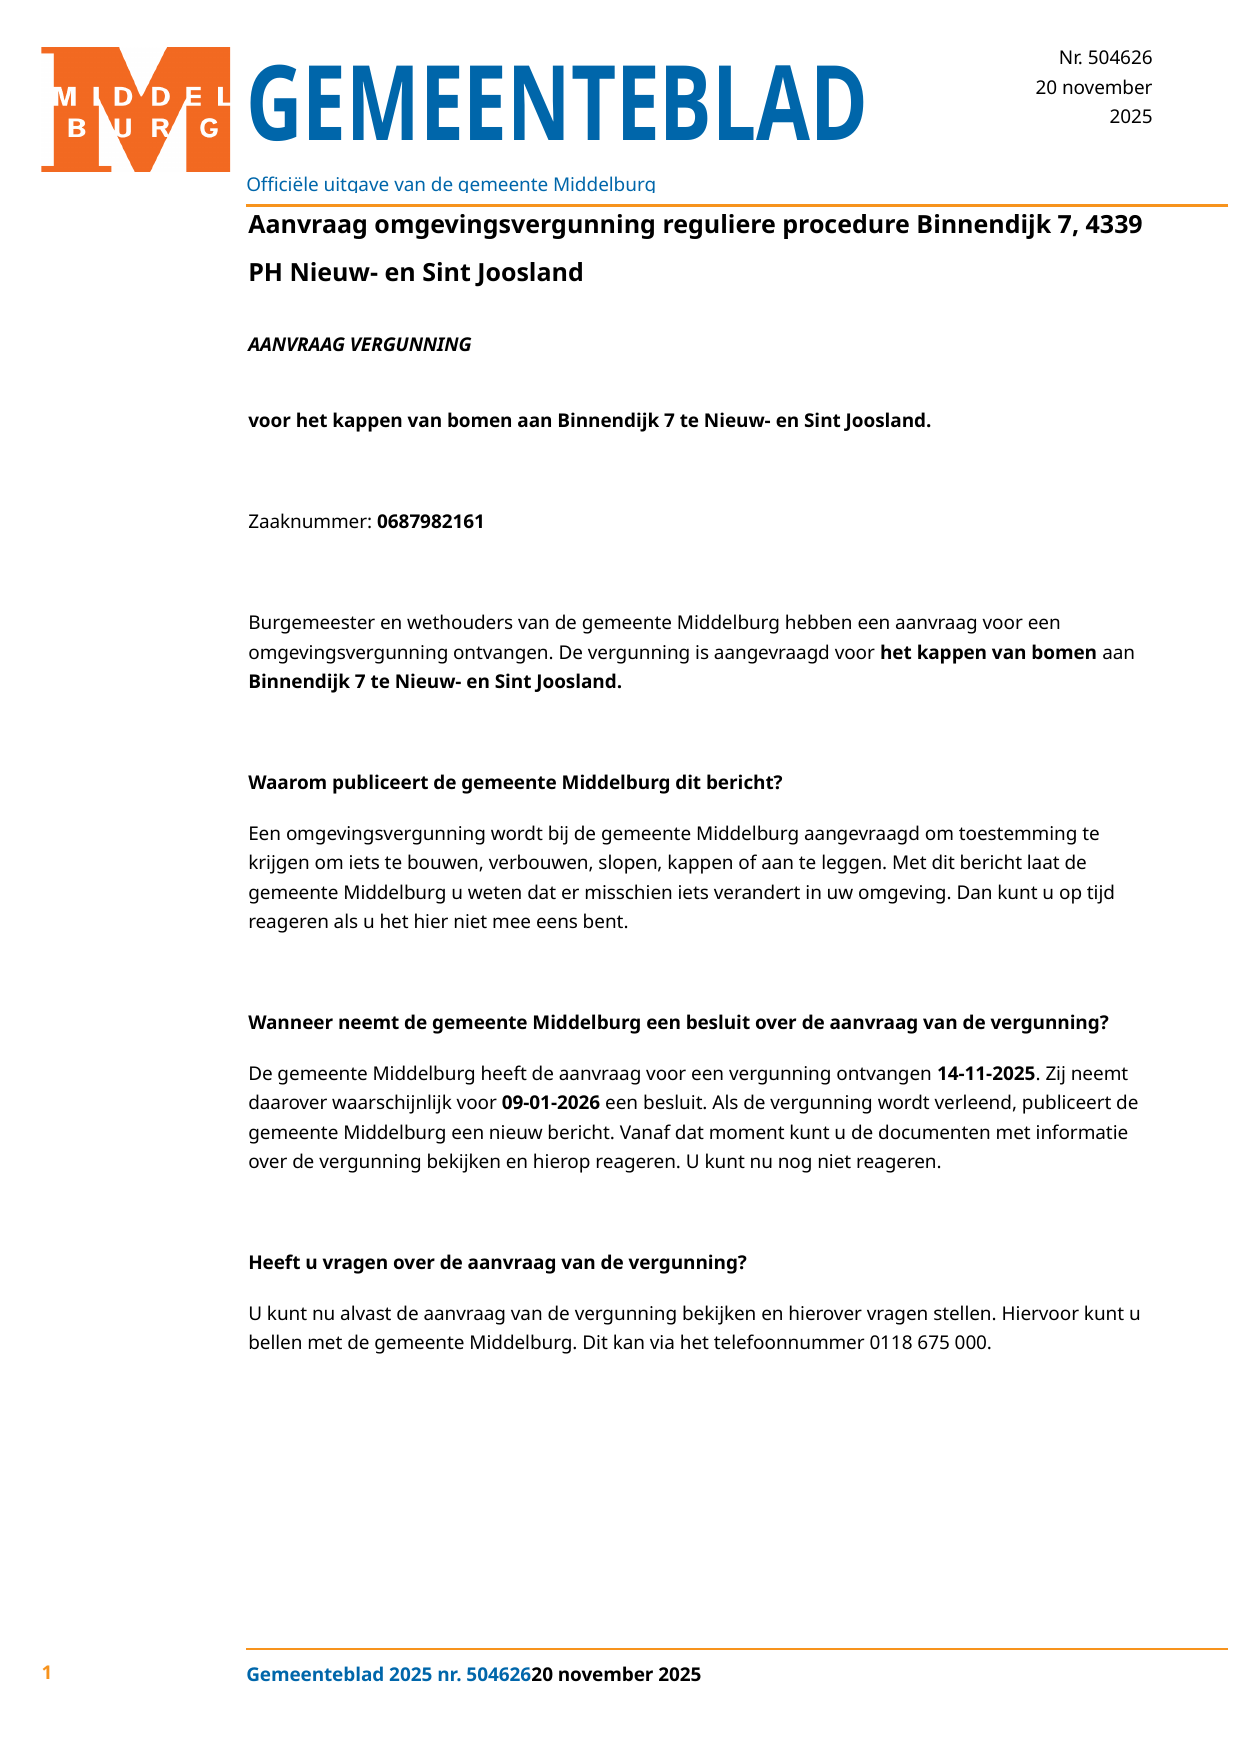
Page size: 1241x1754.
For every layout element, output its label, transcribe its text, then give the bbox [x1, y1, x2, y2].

text U kunt nu alvast de aanvraag van de vergunning bekijken en hierover vragen stellen. Hiervoor kunt u bellen met de gemeente Middelburg. Dit kan via het telefoonnummer 0118 675 000. [248, 1300, 1152, 1355]
text Heeft u vragen over de aanvraag van de vergunning? [248, 1249, 1152, 1275]
text Aanvraag omgevingsvergunning reguliere procedure Binnendijk 7, 4339 PH Nieuw- en Sint Joosland [248, 207, 1152, 288]
text AANVRAAG VERGUNNING [248, 331, 1152, 357]
text De gemeente Middelburg heeft de aanvraag voor een vergunning ontvangen 14-11-2025. Zij neemt daarover waarschijnlijk voor 09-01-2026 een besluit. Als de vergunning wordt verleend, publiceert de gemeente Middelburg een nieuw bericht. Vanaf dat moment kunt u de documenten met informatie over de vergunning bekijken en hierop reageren. U kunt nu nog niet reageren. [248, 1060, 1152, 1174]
text Waarom publiceert de gemeente Middelburg dit bericht? [248, 769, 1152, 795]
text Wanneer neemt de gemeente Middelburg een besluit over de aanvraag van de vergunning? [248, 1009, 1152, 1035]
picture [41, 47, 231, 172]
text Burgemeester en wethouders van de gemeente Middelburg hebben een aanvraag voor een omgevingsvergunning ontvangen. De vergunning is aangevraagd voor het kappen van bomen aan Binnendijk 7 te Nieuw- en Sint Joosland. [248, 609, 1152, 694]
text Een omgevingsvergunning wordt bij de gemeente Middelburg aangevraagd om toestemming te krijgen om iets te bouwen, verbouwen, slopen, kappen of aan te leggen. Met dit bericht laat de gemeente Middelburg u weten dat er misschien iets verandert in uw omgeving. Dan kunt u op tijd reageren als u het hier niet mee eens bent. [248, 820, 1152, 934]
text Zaaknummer: 0687982161 [248, 508, 1152, 534]
text voor het kappen van bomen aan Binnendijk 7 te Nieuw- en Sint Joosland. [248, 408, 1152, 433]
